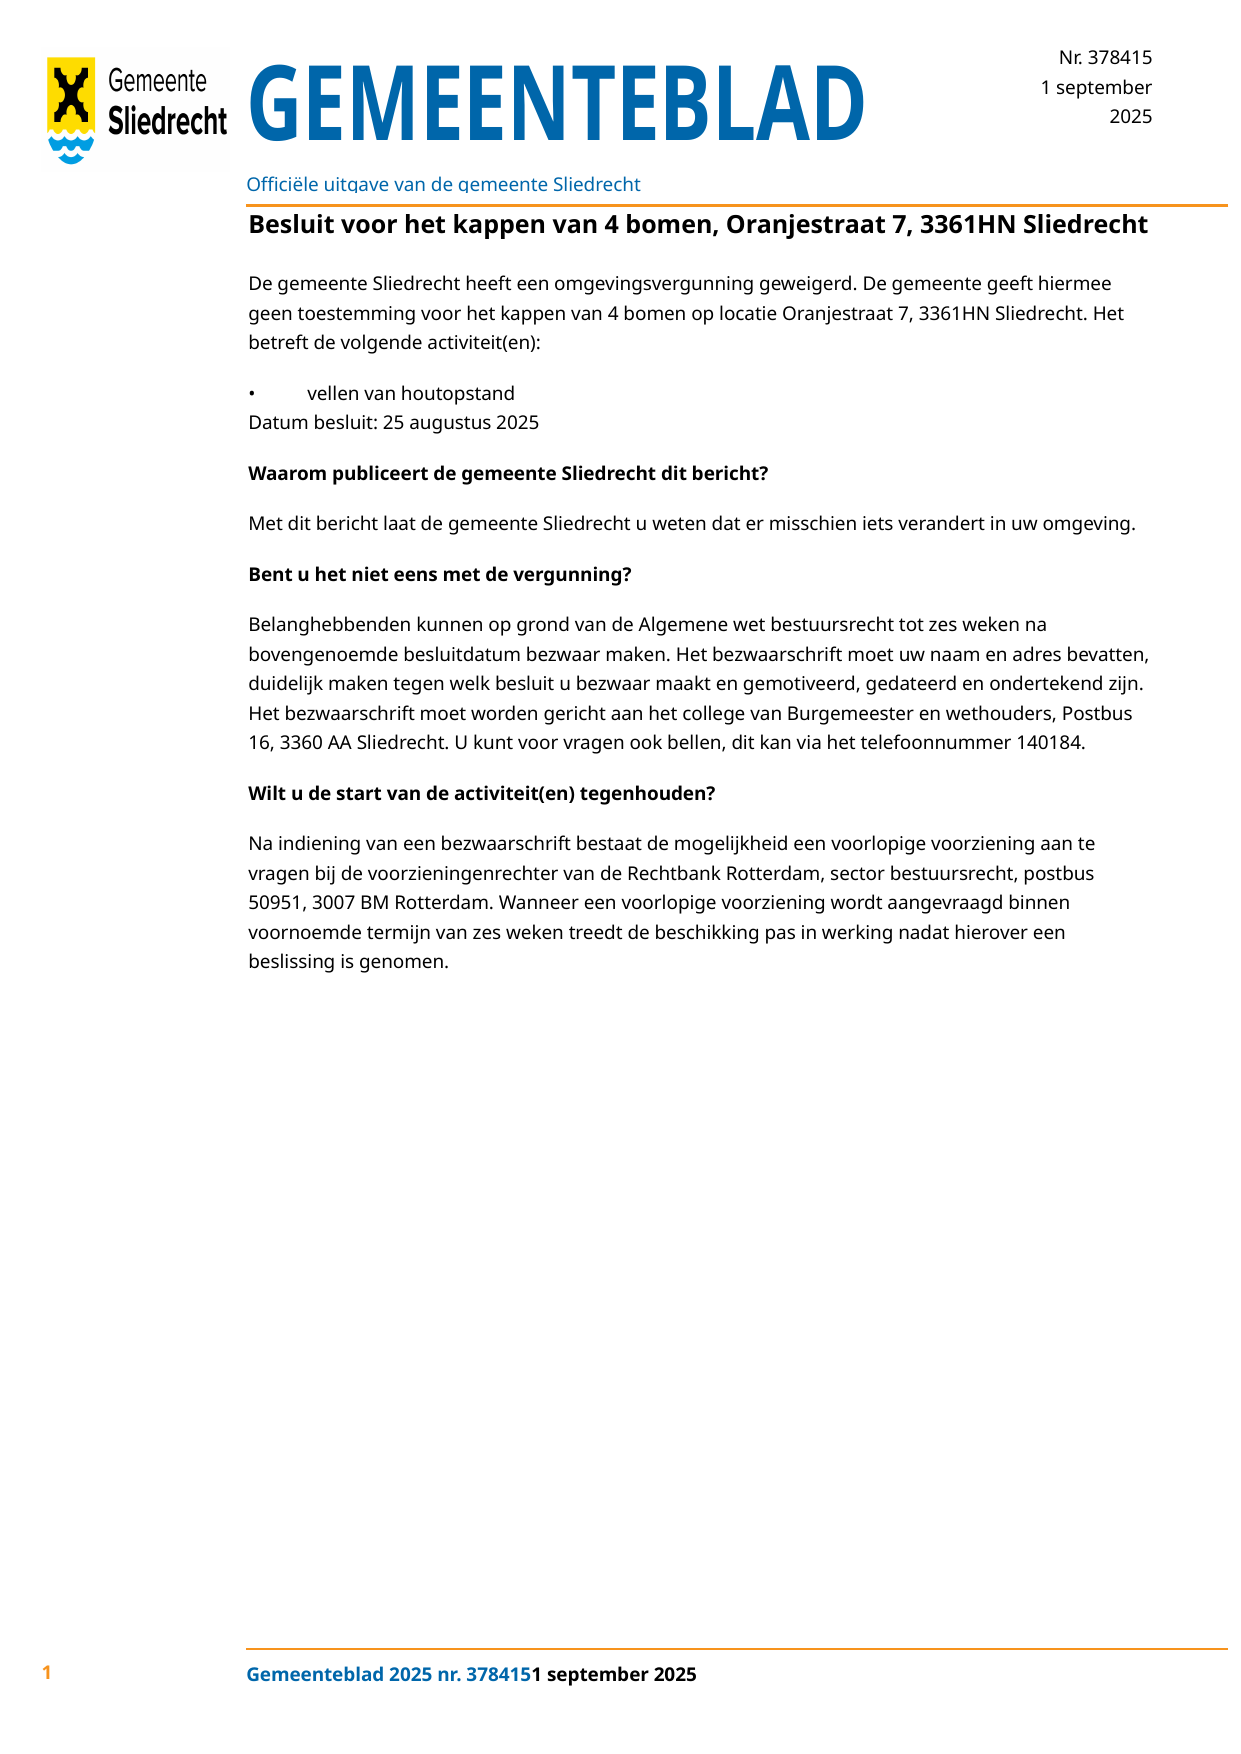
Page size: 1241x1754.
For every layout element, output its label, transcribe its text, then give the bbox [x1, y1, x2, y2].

text Na indiening van een bezwaarschrift bestaat de mogelijkheid een voorlopige voorziening aan te vragen bij de voorzieningenrechter van de Rechtbank Rotterdam, sector bestuursrecht, postbus 50951, 3007 BM Rotterdam. Wanneer een voorlopige voorziening wordt aangevraagd binnen voornoemde termijn van zes weken treedt de beschikking pas in werking nadat hierover een beslissing is genomen. [248, 830, 1152, 974]
text Bent u het niet eens met de vergunning? [248, 561, 1152, 586]
text Datum besluit: 25 augustus 2025 [248, 409, 1152, 435]
text De gemeente Sliedrecht heeft een omgevingsvergunning geweigerd. De gemeente geeft hiermee geen toestemming voor het kappen van 4 bomen op locatie Oranjestraat 7, 3361HN Sliedrecht. Het betreft de volgende activiteit(en): [248, 270, 1152, 355]
text Belanghebbenden kunnen op grond van de Algemene wet bestuursrecht tot zes weken na bovengenoemde besluitdatum bezwaar maken. Het bezwaarschrift moet uw naam en adres bevatten, duidelijk maken tegen welk besluit u bezwaar maakt en gemotiveerd, gedateerd en ondertekend zijn. Het bezwaarschrift moet worden gericht aan het college van Burgemeester en wethouders, Postbus 16, 3360 AA Sliedrecht. U kunt voor vragen ook bellen, dit kan via het telefoonnummer 140184. [248, 611, 1152, 755]
list vellen van houtopstand [248, 380, 1152, 406]
text Met dit bericht laat de gemeente Sliedrecht u weten dat er misschien iets verandert in uw omgeving. [248, 510, 1152, 536]
text Besluit voor het kappen van 4 bomen, Oranjestraat 7, 3361HN Sliedrecht [248, 207, 1152, 241]
text Waarom publiceert de gemeente Sliedrecht dit bericht? [248, 460, 1152, 486]
picture [41, 47, 231, 172]
text Wilt u de start van de activiteit(en) tegenhouden? [248, 780, 1152, 806]
